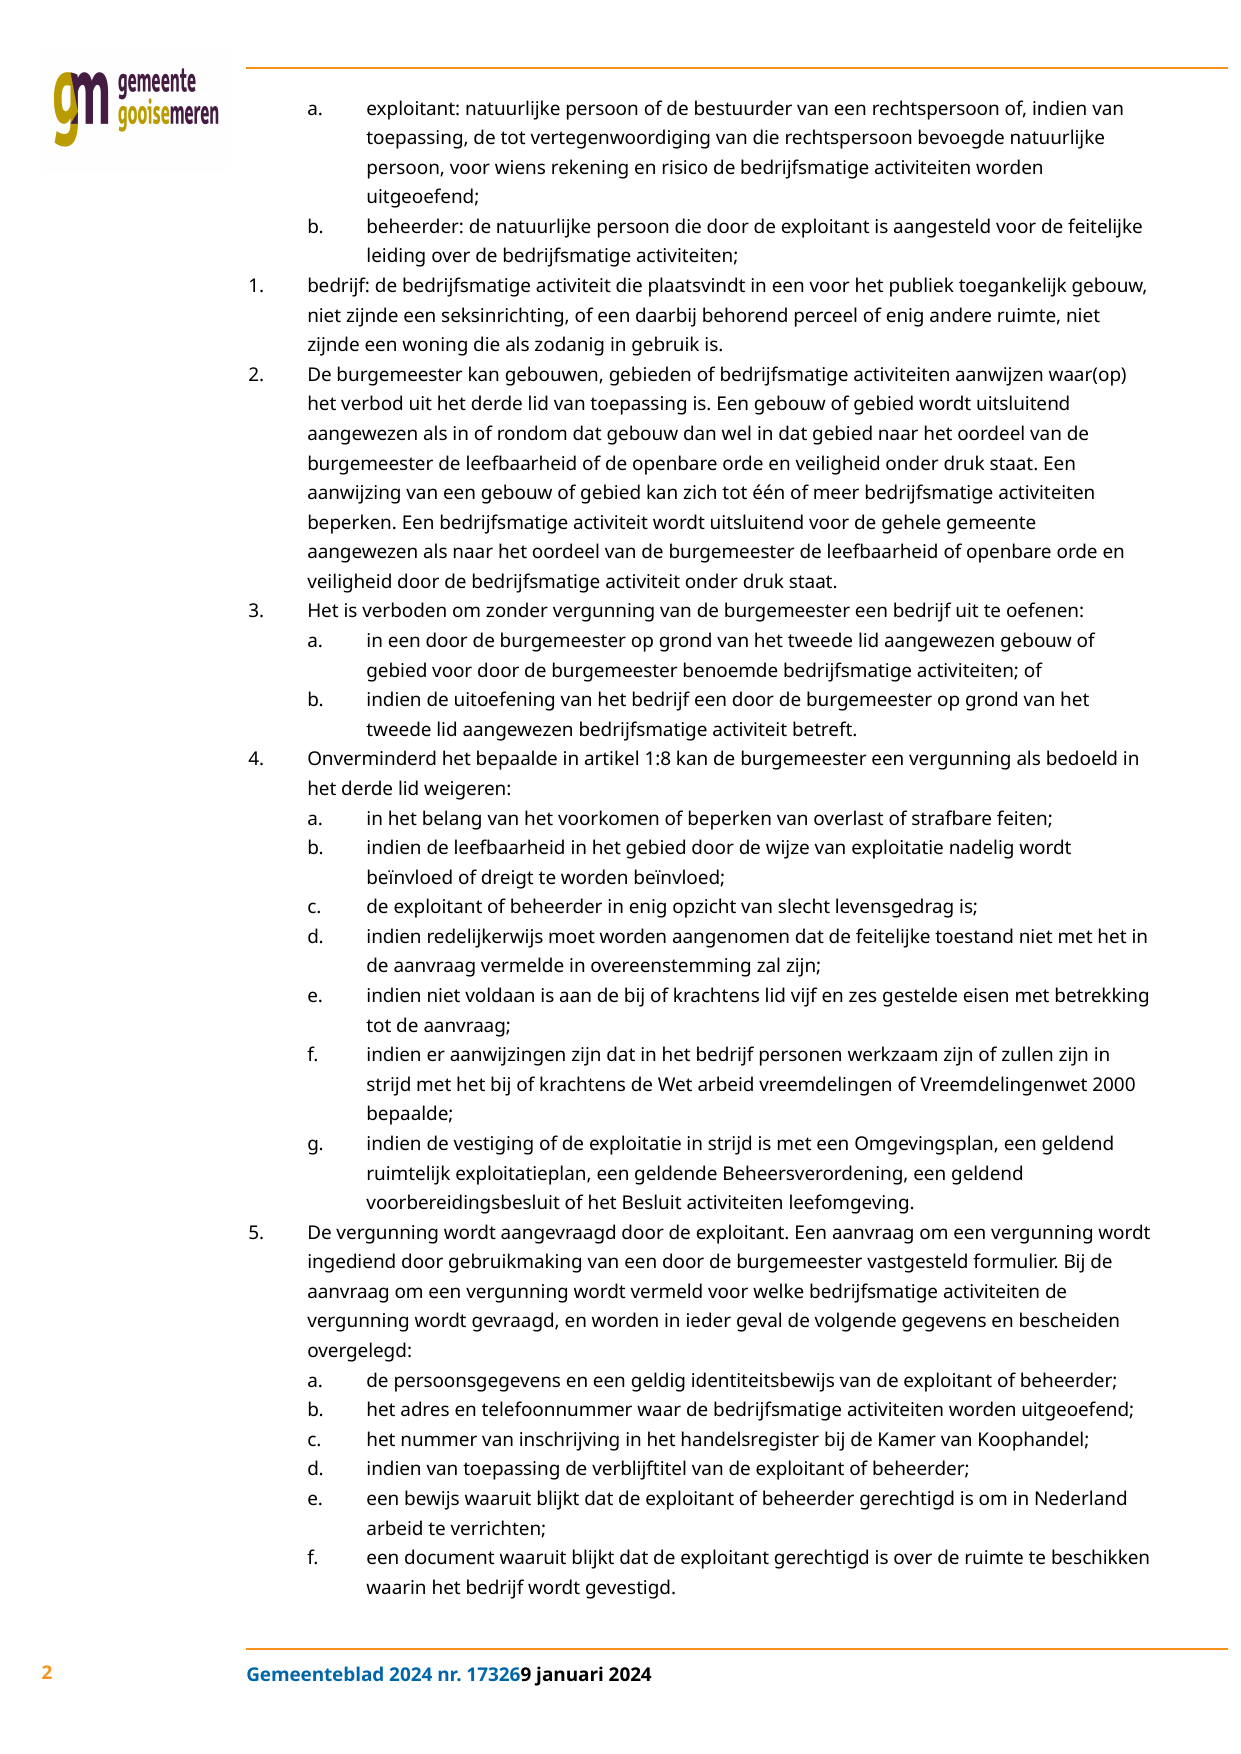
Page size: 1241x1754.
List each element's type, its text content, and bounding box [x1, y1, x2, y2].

list indien niet voldaan is aan de bij of krachtens lid vijf en zes gestelde eisen met betrekking tot de aanvraag; [307, 982, 1152, 1038]
list indien er aanwijzingen zijn dat in het bedrijf personen werkzaam zijn of zullen zijn in strijd met het bij of krachtens de Wet arbeid vreemdelingen of Vreemdelingenwet 2000 bepaalde; [307, 1041, 1152, 1126]
picture [41, 47, 231, 172]
list het adres en telefoonnummer waar de bedrijfsmatige activiteiten worden uitgeoefend; [307, 1396, 1152, 1422]
list indien de uitoefening van het bedrijf een door de burgemeester op grond van het tweede lid aangewezen bedrijfsmatige activiteit betreft. [307, 686, 1152, 742]
list de exploitant of beheerder in enig opzicht van slecht levensgedrag is; [307, 893, 1152, 919]
list de persoonsgegevens en een geldig identiteitsbewijs van de exploitant of beheerder; [307, 1367, 1152, 1393]
list indien van toepassing de verblijftitel van de exploitant of beheerder; [307, 1456, 1152, 1481]
list indien de vestiging of de exploitatie in strijd is met een Omgevingsplan, een geldend ruimtelijk exploitatieplan, een geldende Beheersverordening, een geldend voorbereidingsbesluit of het Besluit activiteiten leefomgeving. [307, 1130, 1152, 1215]
list het nummer van inschrijving in het handelsregister bij de Kamer van Koophandel; [307, 1426, 1152, 1452]
list exploitant: natuurlijke persoon of de bestuurder van een rechtspersoon of, indien van toepassing, de tot vertegenwoordiging van die rechtspersoon bevoegde natuurlijke persoon, voor wiens rekening en risico de bedrijfsmatige activiteiten worden uitgeoefend; [307, 95, 1152, 209]
list een document waaruit blijkt dat de exploitant gerechtigd is over de ruimte te beschikken waarin het bedrijf wordt gevestigd. [307, 1544, 1152, 1600]
list bedrijf: de bedrijfsmatige activiteit die plaatsvindt in een voor het publiek toegankelijk gebouw, niet zijnde een seksinrichting, of een daarbij behorend perceel of enig andere ruimte, niet zijnde een woning die als zodanig in gebruik is. [248, 272, 1152, 357]
list indien de leefbaarheid in het gebied door de wijze van exploitatie nadelig wordt beïnvloed of dreigt te worden beïnvloed; [307, 834, 1152, 890]
list Het is verboden om zonder vergunning van de burgemeester een bedrijf uit te oefenen: [248, 598, 1152, 623]
list in het belang van het voorkomen of beperken van overlast of strafbare feiten; [307, 805, 1152, 831]
list Onverminderd het bepaalde in artikel 1:8 kan de burgemeester een vergunning als bedoeld in het derde lid weigeren: [248, 746, 1152, 801]
list in een door de burgemeester op grond van het tweede lid aangewezen gebouw of gebied voor door de burgemeester benoemde bedrijfsmatige activiteiten; of [307, 627, 1152, 683]
list een bewijs waaruit blijkt dat de exploitant of beheerder gerechtigd is om in Nederland arbeid te verrichten; [307, 1485, 1152, 1541]
list beheerder: de natuurlijke persoon die door de exploitant is aangesteld voor de feitelijke leiding over de bedrijfsmatige activiteiten; [307, 213, 1152, 268]
list De vergunning wordt aangevraagd door de exploitant. Een aanvraag om een vergunning wordt ingediend door gebruikmaking van een door de burgemeester vastgesteld formulier. Bij de aanvraag om een vergunning wordt vermeld voor welke bedrijfsmatige activiteiten de vergunning wordt gevraagd, en worden in ieder geval de volgende gegevens en bescheiden overgelegd: [248, 1219, 1152, 1363]
list indien redelijkerwijs moet worden aangenomen dat de feitelijke toestand niet met het in de aanvraag vermelde in overeenstemming zal zijn; [307, 923, 1152, 978]
list De burgemeester kan gebouwen, gebieden of bedrijfsmatige activiteiten aanwijzen waar(op) het verbod uit het derde lid van toepassing is. Een gebouw of gebied wordt uitsluitend aangewezen als in of rondom dat gebouw dan wel in dat gebied naar het oordeel van de burgemeester de leefbaarheid of de openbare orde en veiligheid onder druk staat. Een aanwijzing van een gebouw of gebied kan zich tot één of meer bedrijfsmatige activiteiten beperken. Een bedrijfsmatige activiteit wordt uitsluitend voor de gehele gemeente aangewezen als naar het oordeel van de burgemeester de leefbaarheid of openbare orde en veiligheid door de bedrijfsmatige activiteit onder druk staat. [248, 361, 1152, 594]
